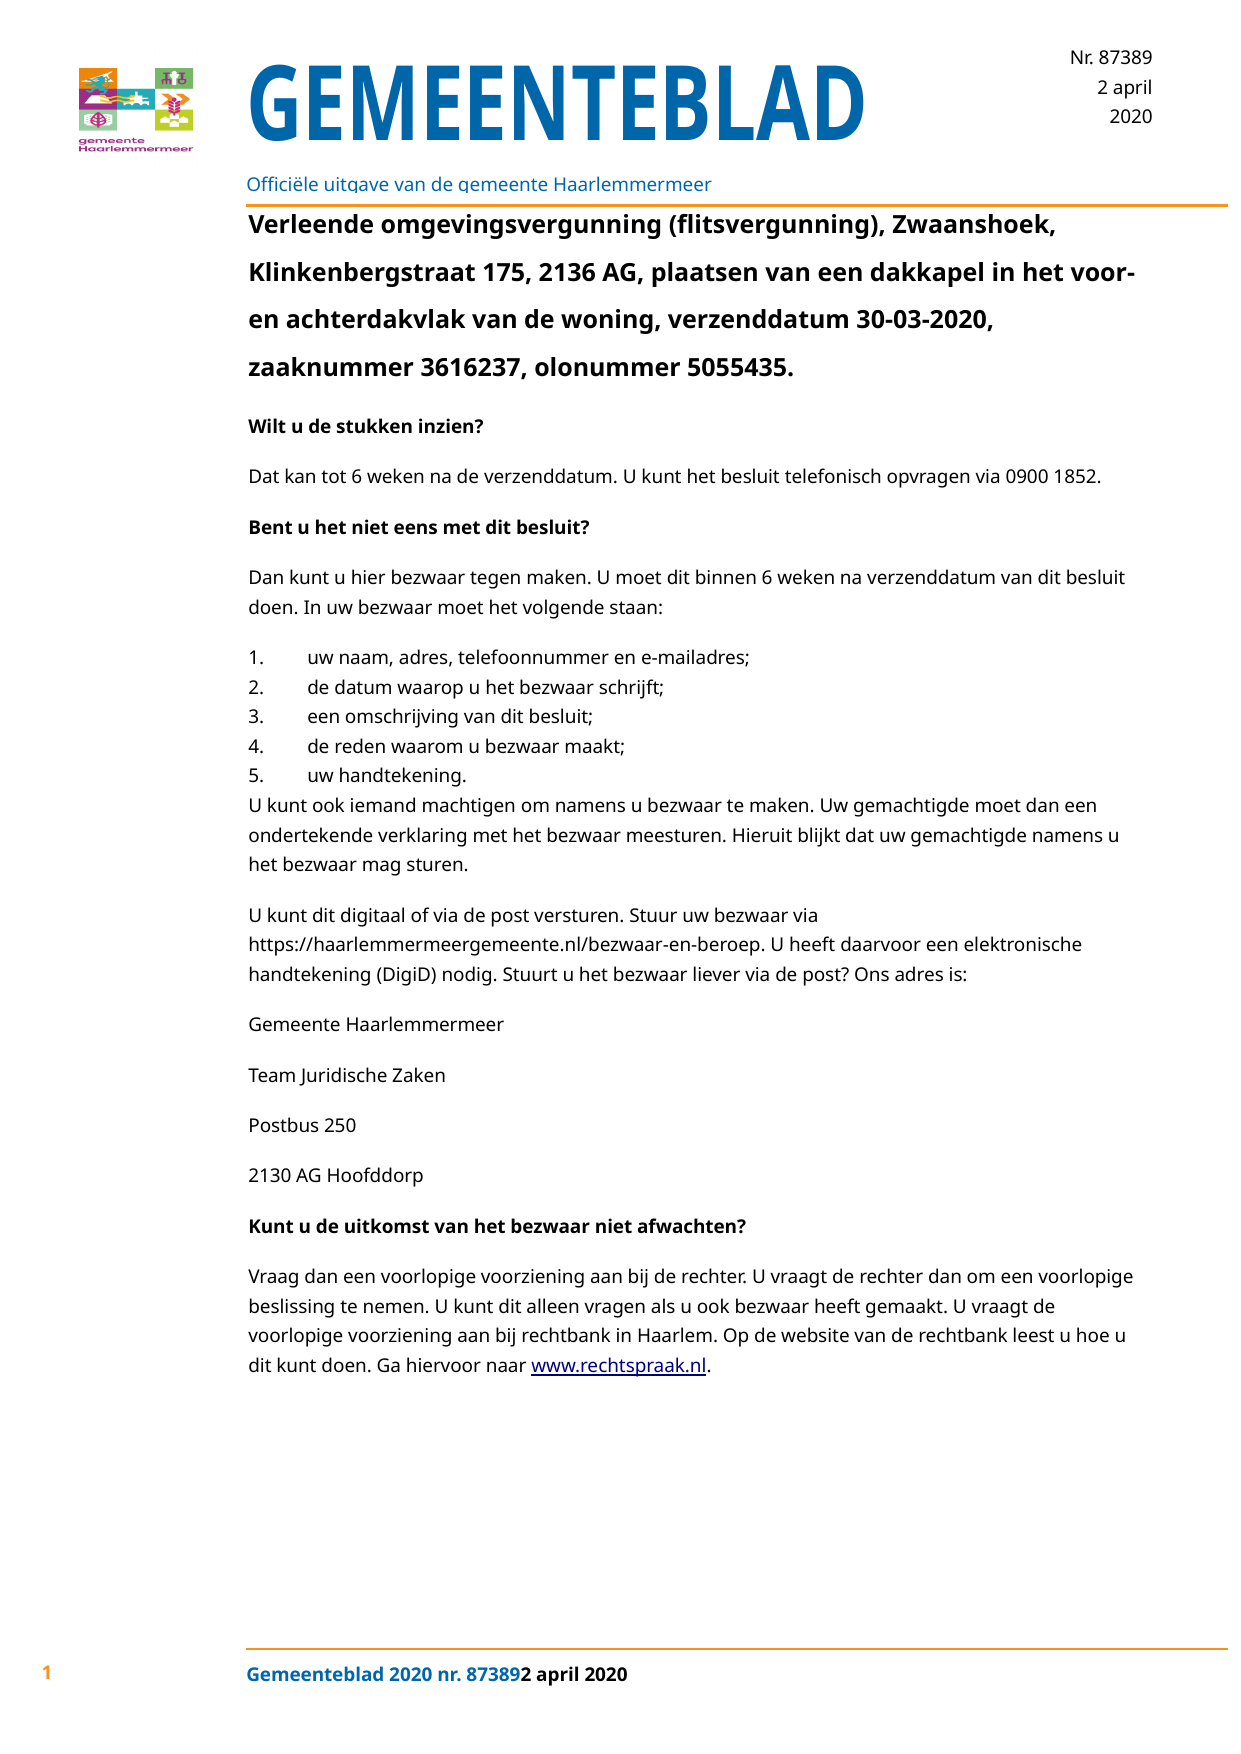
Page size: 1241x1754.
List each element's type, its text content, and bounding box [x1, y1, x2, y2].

list uw handtekening. [248, 763, 1152, 788]
text 2130 AG Hoofddorp [248, 1163, 1152, 1188]
text Wilt u de stukken inzien? [248, 413, 1152, 439]
text Verleende omgevingsvergunning (flitsvergunning), Zwaanshoek, Klinkenbergstraat 175, 2136 AG, plaatsen van een dakkapel in het voor- en achterdakvlak van de woning, verzenddatum 30-03-2020, zaaknummer 3616237, olonummer 5055435. [248, 207, 1152, 384]
text Team Juridische Zaken [248, 1062, 1152, 1088]
text Dan kunt u hier bezwaar tegen maken. U moet dit binnen 6 weken na verzenddatum van dit besluit doen. In uw bezwaar moet het volgende staan: [248, 564, 1152, 620]
text Kunt u de uitkomst van het bezwaar niet afwachten? [248, 1213, 1152, 1239]
text Dat kan tot 6 weken na de verzenddatum. U kunt het besluit telefonisch opvragen via 0900 1852. [248, 463, 1152, 489]
list een omschrijving van dit besluit; [248, 703, 1152, 729]
text Bent u het niet eens met dit besluit? [248, 514, 1152, 540]
text U kunt ook iemand machtigen om namens u bezwaar te maken. Uw gemachtigde moet dan een ondertekende verklaring met het bezwaar meesturen. Hieruit blijkt dat uw gemachtigde namens u het bezwaar mag sturen. [248, 792, 1152, 877]
list de reden waarom u bezwaar maakt; [248, 733, 1152, 759]
list uw naam, adres, telefoonnummer en e-mailadres; [248, 644, 1152, 670]
picture [41, 47, 231, 172]
list de datum waarop u het bezwaar schrijft; [248, 674, 1152, 700]
text Postbus 250 [248, 1112, 1152, 1138]
text Gemeente Haarlemmermeer [248, 1011, 1152, 1037]
text Vraag dan een voorlopige voorziening aan bij de rechter. U vraagt de rechter dan om een voorlopige beslissing te nemen. U kunt dit alleen vragen als u ook bezwaar heeft gemaakt. U vraagt de voorlopige voorziening aan bij rechtbank in Haarlem. Op de website van de rechtbank leest u hoe u dit kunt doen. Ga hiervoor naar www.rechtspraak.nl. [248, 1263, 1152, 1378]
text U kunt dit digitaal of via de post versturen. Stuur uw bezwaar via https://haarlemmermeergemeente.nl/bezwaar-en-beroep. U heeft daarvoor een elektronische handtekening (DigiD) nodig. Stuurt u het bezwaar liever via de post? Ons adres is: [248, 902, 1152, 987]
